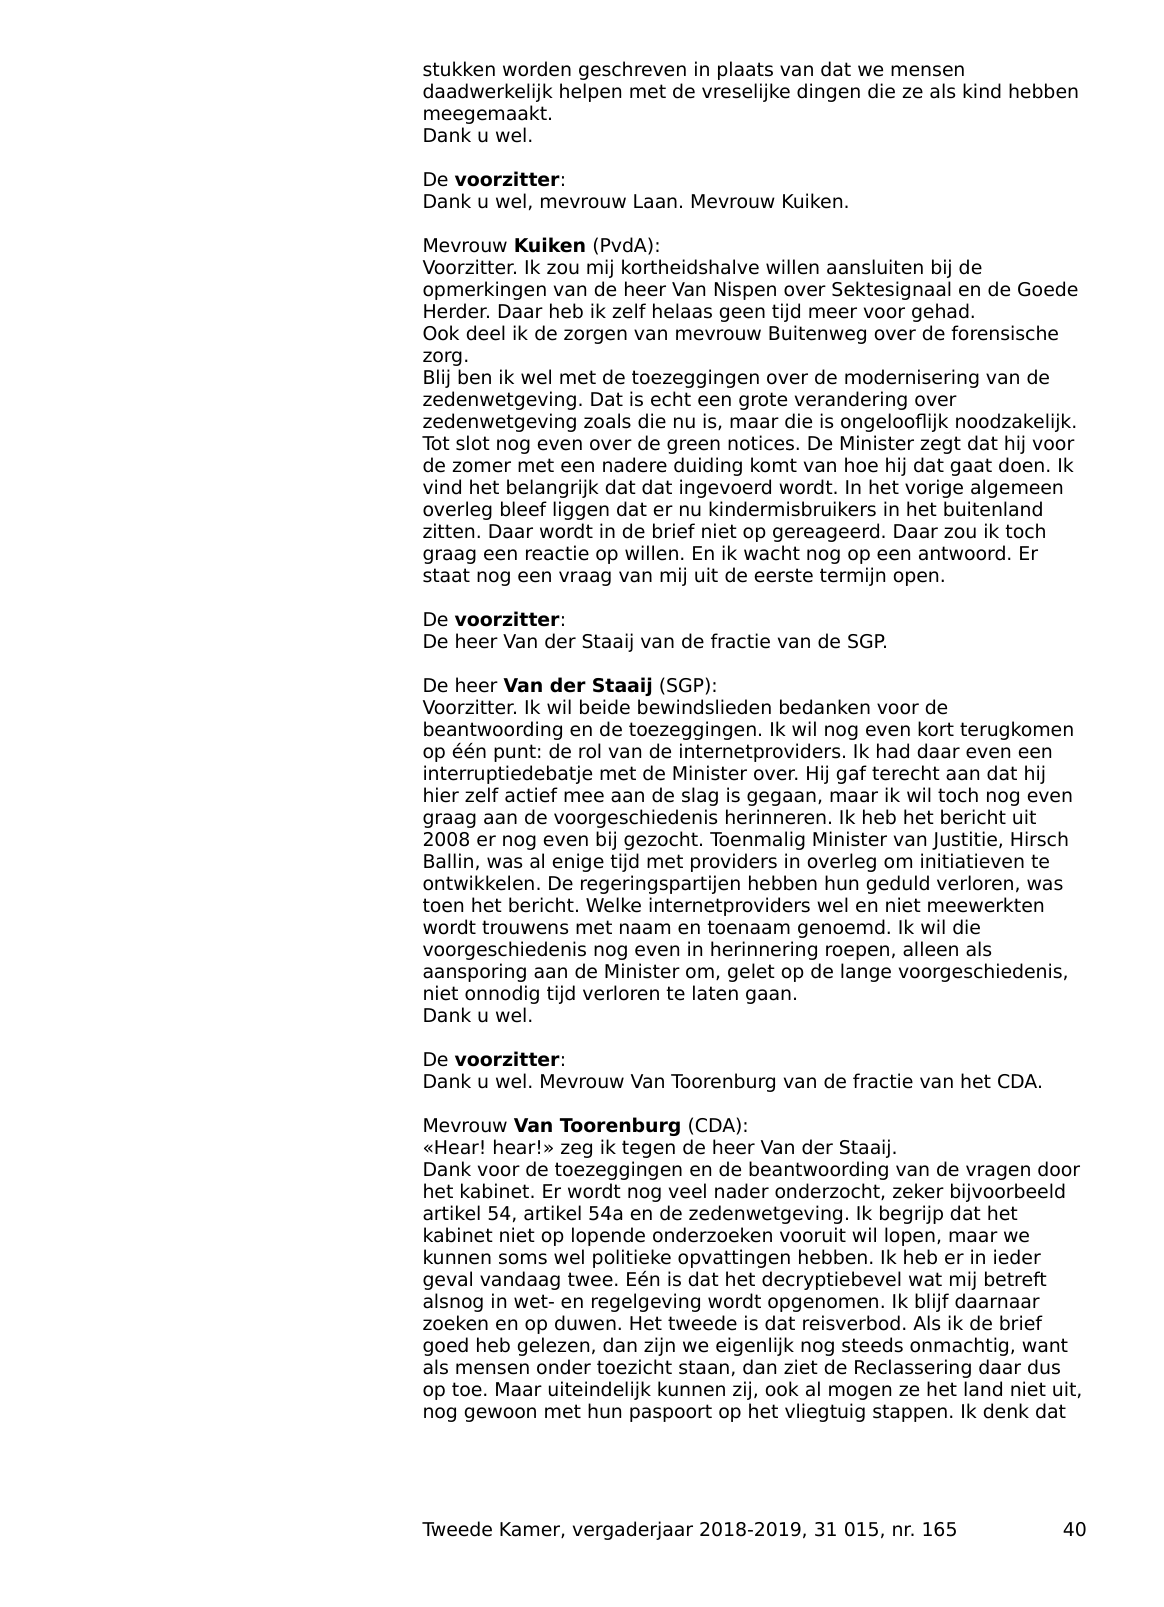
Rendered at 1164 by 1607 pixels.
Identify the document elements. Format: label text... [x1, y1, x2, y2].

text De heer Van der Staaij van de fractie van de SGP. [422, 631, 1087, 653]
text Dank u wel. [422, 1005, 1087, 1027]
text Mevrouw Van Toorenburg (CDA): [422, 1115, 1087, 1137]
text De voorzitter: [422, 609, 1087, 631]
text Dank voor de toezeggingen en de beantwoording van de vragen door het kabinet. Er wordt nog veel nader onderzocht, zeker bijvoorbeeld artikel 54, artikel 54a en de zedenwetgeving. Ik begrijp dat het kabinet niet op lopende onderzoeken vooruit wil lopen, maar we kunnen soms wel politieke opvattingen hebben. Ik heb er in ieder geval vandaag twee. Eén is dat het decryptiebevel wat mij betreft alsnog in wet- en regelgeving wordt opgenomen. Ik blijf daarnaar zoeken en op duwen. Het tweede is dat reisverbod. Als ik de brief goed heb gelezen, dan zijn we eigenlijk nog steeds onmachtig, want als mensen onder toezicht staan, dan ziet de Reclassering daar dus op toe. Maar uiteindelijk kunnen zij, ook al mogen ze het land niet uit, nog gewoon met hun paspoort op het vliegtuig stappen. Ik denk dat [422, 1159, 1087, 1423]
text De voorzitter: [422, 1049, 1087, 1071]
text Voorzitter. Ik zou mij kortheidshalve willen aansluiten bij de opmerkingen van de heer Van Nispen over Sektesignaal en de Goede Herder. Daar heb ik zelf helaas geen tijd meer voor gehad. [422, 257, 1087, 323]
text stukken worden geschreven in plaats van dat we mensen daadwerkelijk helpen met de vreselijke dingen die ze als kind hebben meegemaakt. [422, 59, 1087, 125]
text De voorzitter: [422, 169, 1087, 191]
text Ook deel ik de zorgen van mevrouw Buitenweg over de forensische zorg. [422, 323, 1087, 367]
text Tot slot nog even over de green notices. De Minister zegt dat hij voor de zomer met een nadere duiding komt van hoe hij dat gaat doen. Ik vind het belangrijk dat dat ingevoerd wordt. In het vorige algemeen overleg bleef liggen dat er nu kindermisbruikers in het buitenland zitten. Daar wordt in de brief niet op gereageerd. Daar zou ik toch graag een reactie op willen. En ik wacht nog op een antwoord. Er staat nog een vraag van mij uit de eerste termijn open. [422, 433, 1087, 587]
text «Hear! hear!» zeg ik tegen de heer Van der Staaij. [422, 1137, 1087, 1159]
text De heer Van der Staaij (SGP): [422, 675, 1087, 697]
text Mevrouw Kuiken (PvdA): [422, 235, 1087, 257]
text Dank u wel. [422, 125, 1087, 147]
text Dank u wel, mevrouw Laan. Mevrouw Kuiken. [422, 191, 1087, 213]
text Dank u wel. Mevrouw Van Toorenburg van de fractie van het CDA. [422, 1071, 1087, 1093]
text Blij ben ik wel met de toezeggingen over de modernisering van de zedenwetgeving. Dat is echt een grote verandering over zedenwetgeving zoals die nu is, maar die is ongelooflijk noodzakelijk. [422, 367, 1087, 433]
text Voorzitter. Ik wil beide bewindslieden bedanken voor de beantwoording en de toezeggingen. Ik wil nog even kort terugkomen op één punt: de rol van de internetproviders. Ik had daar even een interruptiedebatje met de Minister over. Hij gaf terecht aan dat hij hier zelf actief mee aan de slag is gegaan, maar ik wil toch nog even graag aan de voorgeschiedenis herinneren. Ik heb het bericht uit 2008 er nog even bij gezocht. Toenmalig Minister van Justitie, Hirsch Ballin, was al enige tijd met providers in overleg om initiatieven te ontwikkelen. De regeringspartijen hebben hun geduld verloren, was toen het bericht. Welke internetproviders wel en niet meewerkten wordt trouwens met naam en toenaam genoemd. Ik wil die voorgeschiedenis nog even in herinnering roepen, alleen als aansporing aan de Minister om, gelet op de lange voorgeschiedenis, niet onnodig tijd verloren te laten gaan. [422, 697, 1087, 1005]
